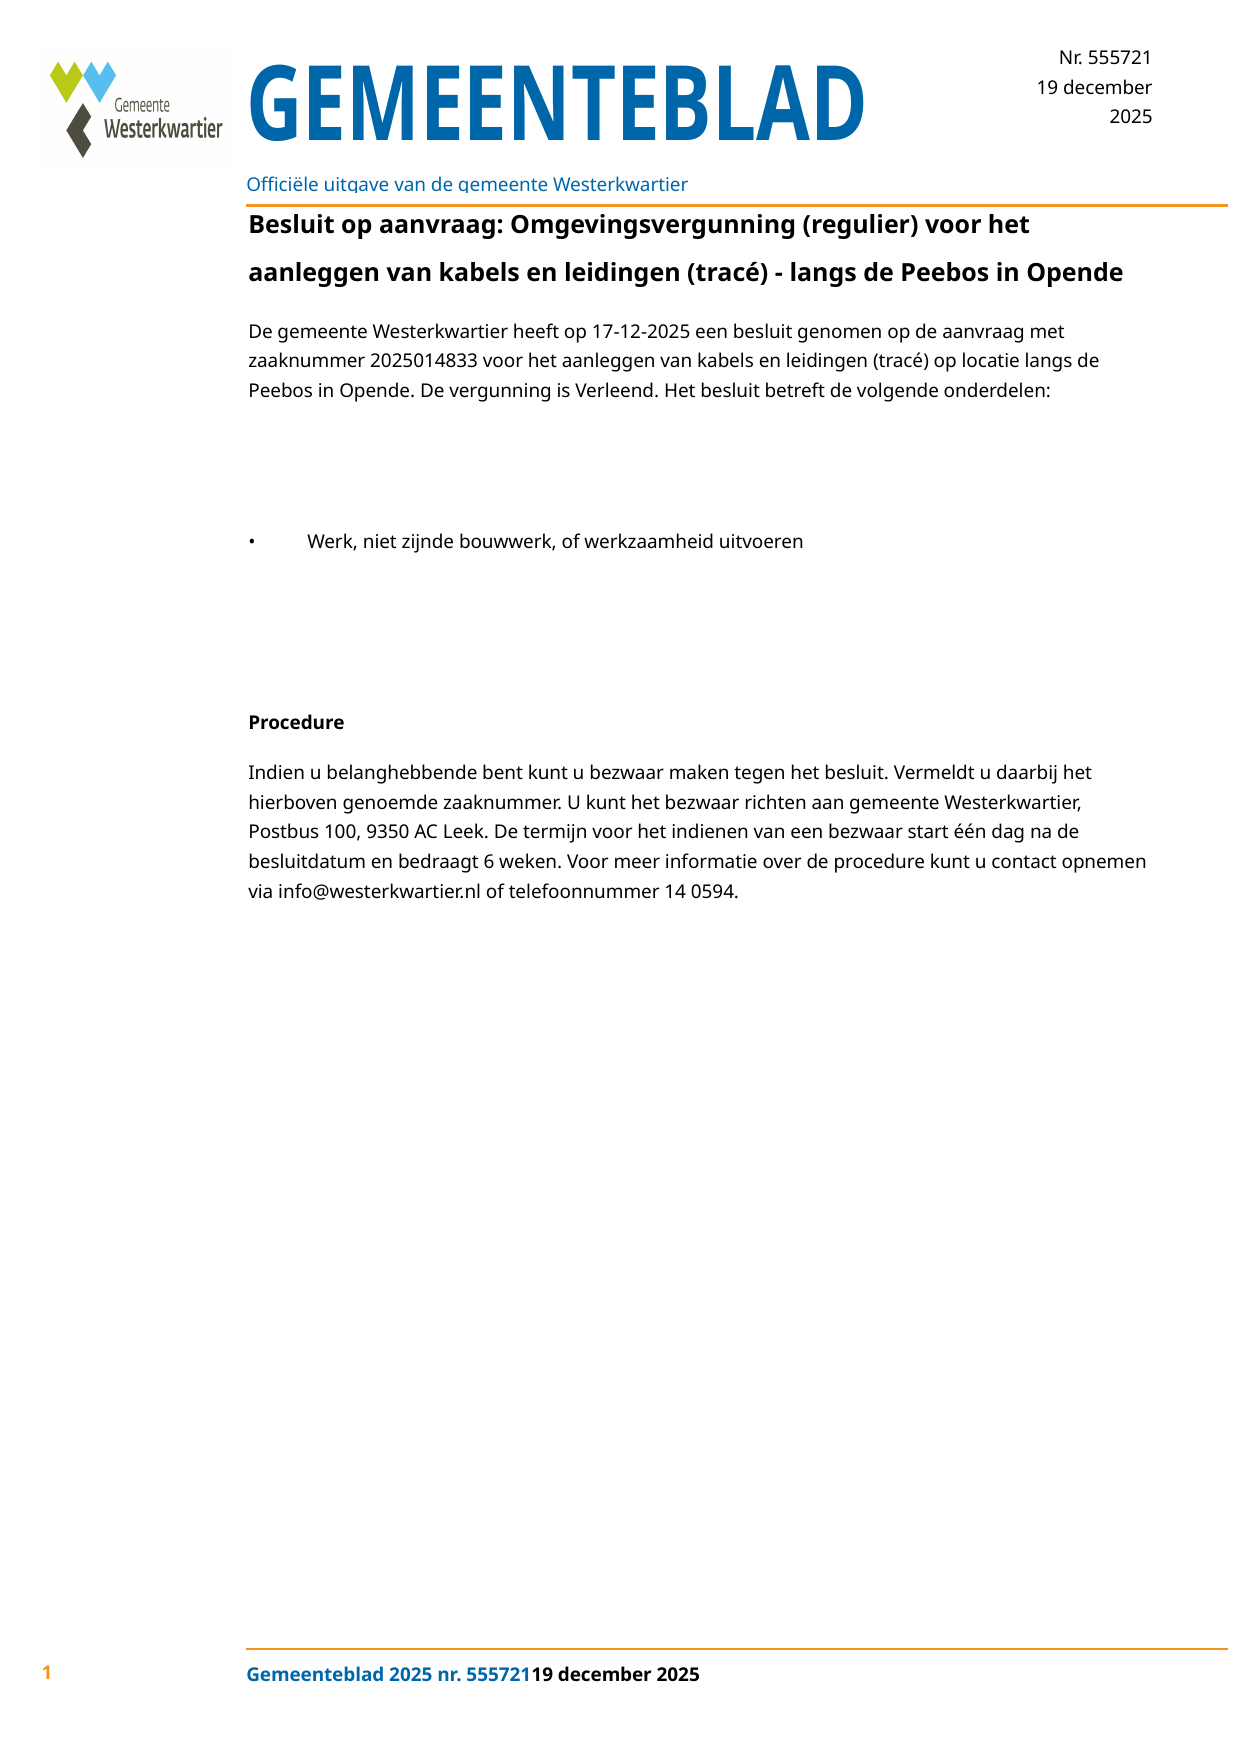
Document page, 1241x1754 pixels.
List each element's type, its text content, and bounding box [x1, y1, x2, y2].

text Indien u belanghebbende bent kunt u bezwaar maken tegen het besluit. Vermeldt u daarbij het hierboven genoemde zaaknummer. U kunt het bezwaar richten aan gemeente Westerkwartier, Postbus 100, 9350 AC Leek. De termijn voor het indienen van een bezwaar start één dag na de besluitdatum en bedraagt 6 weken. Voor meer informatie over de procedure kunt u contact opnemen via info@westerkwartier.nl of telefoonnummer 14 0594. [248, 759, 1152, 904]
text Procedure [248, 709, 1152, 735]
list Werk, niet zijnde bouwwerk, of werkzaamheid uitvoeren [248, 528, 1152, 554]
text Besluit op aanvraag: Omgevingsvergunning (regulier) voor het aanleggen van kabels en leidingen (tracé) - langs de Peebos in Opende [248, 207, 1152, 288]
text De gemeente Westerkwartier heeft op 17-12-2025 een besluit genomen op de aanvraag met zaaknummer 2025014833 voor het aanleggen van kabels en leidingen (tracé) op locatie langs de Peebos in Opende. De vergunning is Verleend. Het besluit betreft de volgende onderdelen: [248, 318, 1152, 403]
picture [41, 47, 231, 172]
